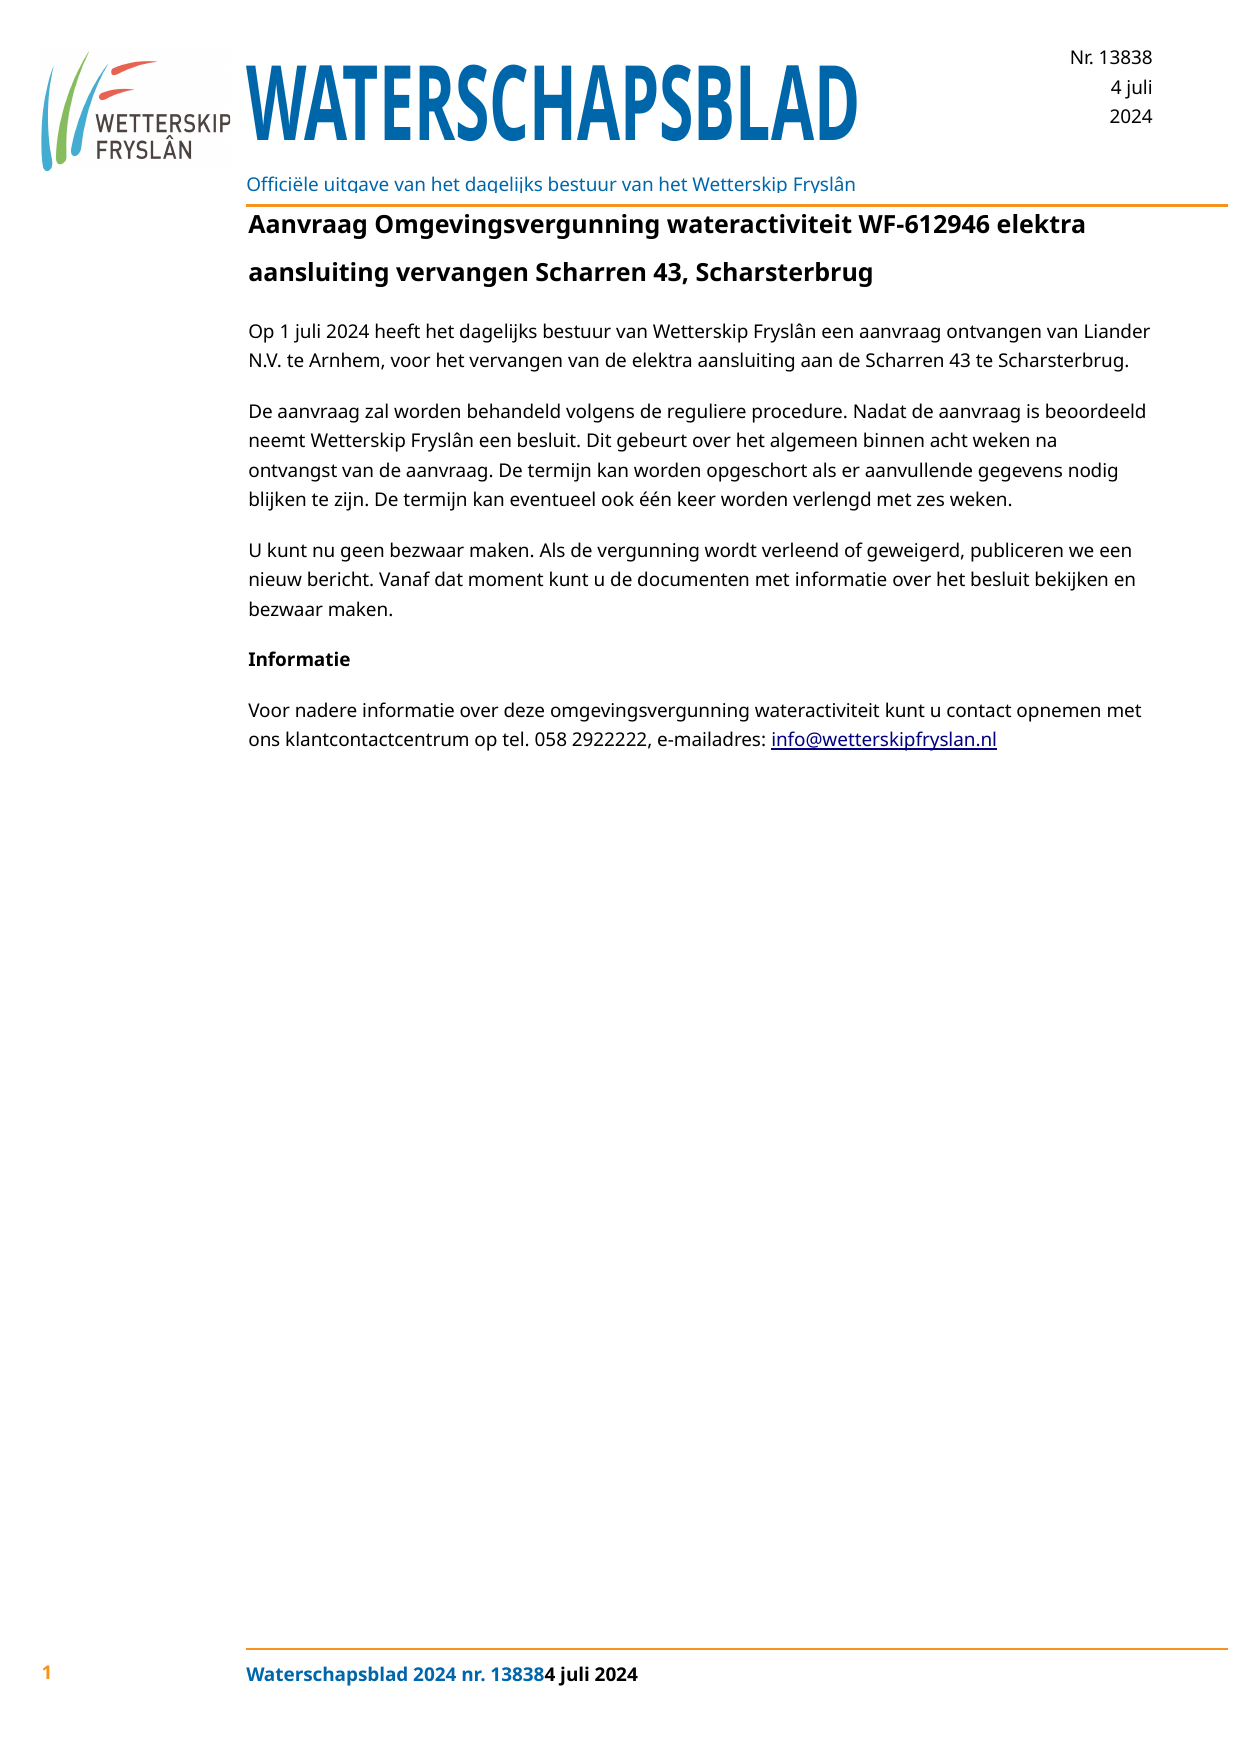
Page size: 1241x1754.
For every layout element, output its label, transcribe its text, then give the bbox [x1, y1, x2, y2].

text Voor nadere informatie over deze omgevingsvergunning wateractiviteit kunt u contact opnemen met ons klantcontactcentrum op tel. 058 2922222, e-mailadres: info@wetterskipfryslan.nl [248, 697, 1152, 752]
text Op 1 juli 2024 heeft het dagelijks bestuur van Wetterskip Fryslân een aanvraag ontvangen van Liander N.V. te Arnhem, voor het vervangen van de elektra aansluiting aan de Scharren 43 te Scharsterbrug. [248, 318, 1152, 373]
text Informatie [248, 647, 1152, 672]
picture [41, 47, 231, 172]
text Aanvraag Omgevingsvergunning wateractiviteit WF-612946 elektra aansluiting vervangen Scharren 43, Scharsterbrug [248, 207, 1152, 288]
text U kunt nu geen bezwaar maken. Als de vergunning wordt verleend of geweigerd, publiceren we een nieuw bericht. Vanaf dat moment kunt u de documenten met informatie over het besluit bekijken en bezwaar maken. [248, 537, 1152, 622]
text De aanvraag zal worden behandeld volgens de reguliere procedure. Nadat de aanvraag is beoordeeld neemt Wetterskip Fryslân een besluit. Dit gebeurt over het algemeen binnen acht weken na ontvangst van de aanvraag. De termijn kan worden opgeschort als er aanvullende gegevens nodig blijken te zijn. De termijn kan eventueel ook één keer worden verlengd met zes weken. [248, 398, 1152, 512]
